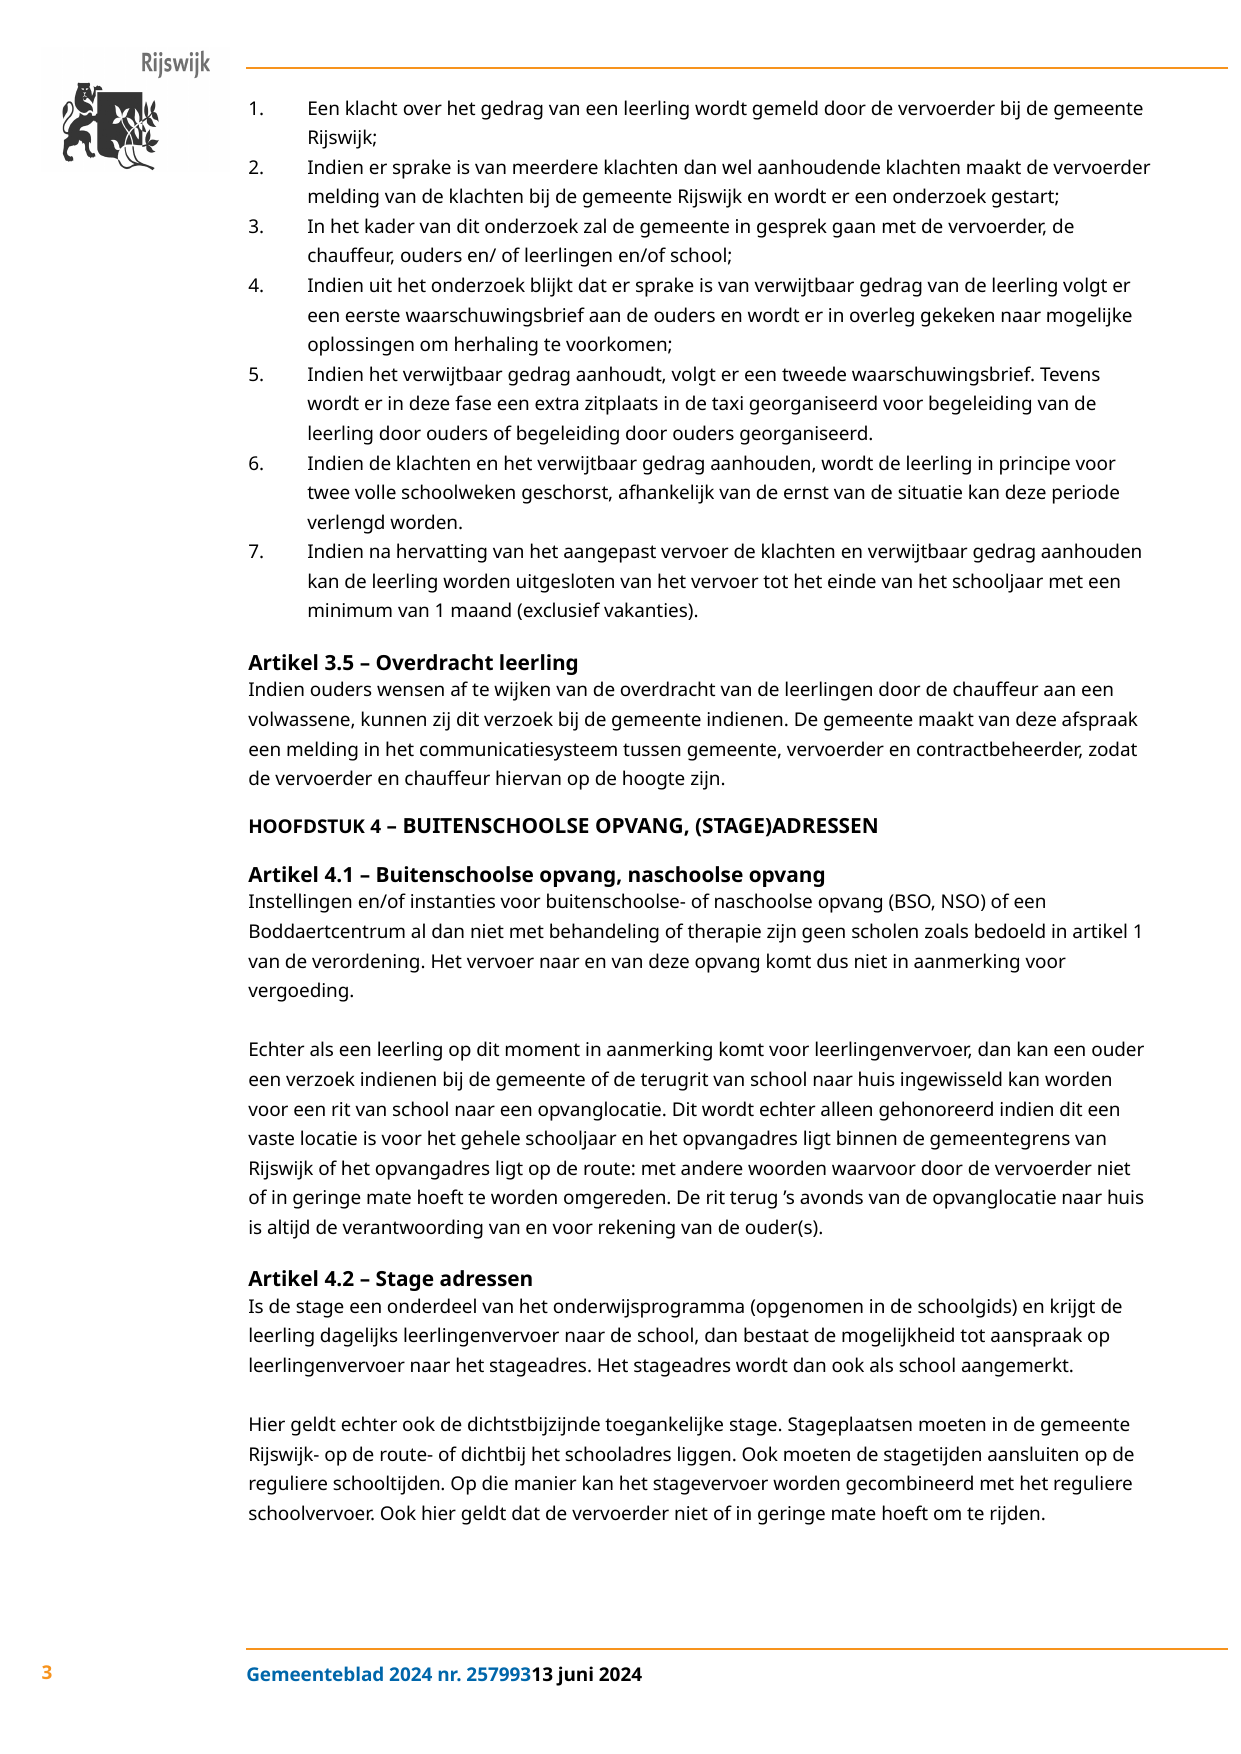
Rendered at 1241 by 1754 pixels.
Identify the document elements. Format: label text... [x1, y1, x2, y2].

text Instellingen en/of instanties voor buitenschoolse- of naschoolse opvang (BSO, NSO) of een Boddaertcentrum al dan niet met behandeling of therapie zijn geen scholen zoals bedoeld in artikel 1 van de verordening. Het vervoer naar en van deze opvang komt dus niet in aanmerking voor vergoeding. [248, 889, 1152, 1003]
picture [41, 47, 231, 172]
text Echter als een leerling op dit moment in aanmerking komt voor leerlingenvervoer, dan kan een ouder een verzoek indienen bij de gemeente of de terugrit van school naar huis ingewisseld kan worden voor een rit van school naar een opvanglocatie. Dit wordt echter alleen gehonoreerd indien dit een vaste locatie is voor het gehele schooljaar en het opvangadres ligt binnen de gemeentegrens van Rijswijk of het opvangadres ligt op de route: met andere woorden waarvoor door de vervoerder niet of in geringe mate hoeft te worden omgereden. De rit terug ’s avonds van de opvanglocatie naar huis is altijd de verantwoording van en voor rekening van de ouder(s). [248, 1037, 1152, 1240]
list In het kader van dit onderzoek zal de gemeente in gesprek gaan met de vervoerder, de chauffeur, ouders en/ of leerlingen en/of school; [248, 213, 1152, 268]
text Artikel 4.1 – Buitenschoolse opvang, naschoolse opvang [248, 860, 1152, 889]
list Indien na hervatting van het aangepast vervoer de klachten en verwijtbaar gedrag aanhouden kan de leerling worden uitgesloten van het vervoer tot het einde van het schooljaar met een minimum van 1 maand (exclusief vakanties). [248, 538, 1152, 623]
text HOOFDSTUK 4 – BUITENSCHOOLSE OPVANG, (STAGE)ADRESSEN [248, 811, 1152, 839]
text Indien ouders wensen af te wijken van de overdracht van de leerlingen door de chauffeur aan een volwassene, kunnen zij dit verzoek bij de gemeente indienen. De gemeente maakt van deze afspraak een melding in het communicatiesysteem tussen gemeente, vervoerder en contractbeheerder, zodat de vervoerder en chauffeur hiervan op de hoogte zijn. [248, 677, 1152, 791]
list Indien het verwijtbaar gedrag aanhoudt, volgt er een tweede waarschuwingsbrief. Tevens wordt er in deze fase een extra zitplaats in de taxi georganiseerd voor begeleiding van de leerling door ouders of begeleiding door ouders georganiseerd. [248, 361, 1152, 446]
list Indien de klachten en het verwijtbaar gedrag aanhouden, wordt de leerling in principe voor twee volle schoolweken geschorst, afhankelijk van de ernst van de situatie kan deze periode verlengd worden. [248, 450, 1152, 535]
list Indien er sprake is van meerdere klachten dan wel aanhoudende klachten maakt de vervoerder melding van de klachten bij de gemeente Rijswijk en wordt er een onderzoek gestart; [248, 154, 1152, 209]
list Indien uit het onderzoek blijkt dat er sprake is van verwijtbaar gedrag van de leerling volgt er een eerste waarschuwingsbrief aan de ouders en wordt er in overleg gekeken naar mogelijke oplossingen om herhaling te voorkomen; [248, 272, 1152, 357]
list Een klacht over het gedrag van een leerling wordt gemeld door de vervoerder bij de gemeente Rijswijk; [248, 95, 1152, 150]
text Artikel 4.2 – Stage adressen [248, 1264, 1152, 1293]
text Artikel 3.5 – Overdracht leerling [248, 648, 1152, 677]
text Is de stage een onderdeel van het onderwijsprogramma (opgenomen in de schoolgids) en krijgt de leerling dagelijks leerlingenvervoer naar de school, dan bestaat de mogelijkheid tot aanspraak op leerlingenvervoer naar het stageadres. Het stageadres wordt dan ook als school aangemerkt. [248, 1293, 1152, 1378]
text Hier geldt echter ook de dichtstbijzijnde toegankelijke stage. Stageplaatsen moeten in de gemeente Rijswijk- op de route- of dichtbij het schooladres liggen. Ook moeten de stagetijden aansluiten op de reguliere schooltijden. Op die manier kan het stagevervoer worden gecombineerd met het reguliere schoolvervoer. Ook hier geldt dat de vervoerder niet of in geringe mate hoeft om te rijden. [248, 1411, 1152, 1526]
